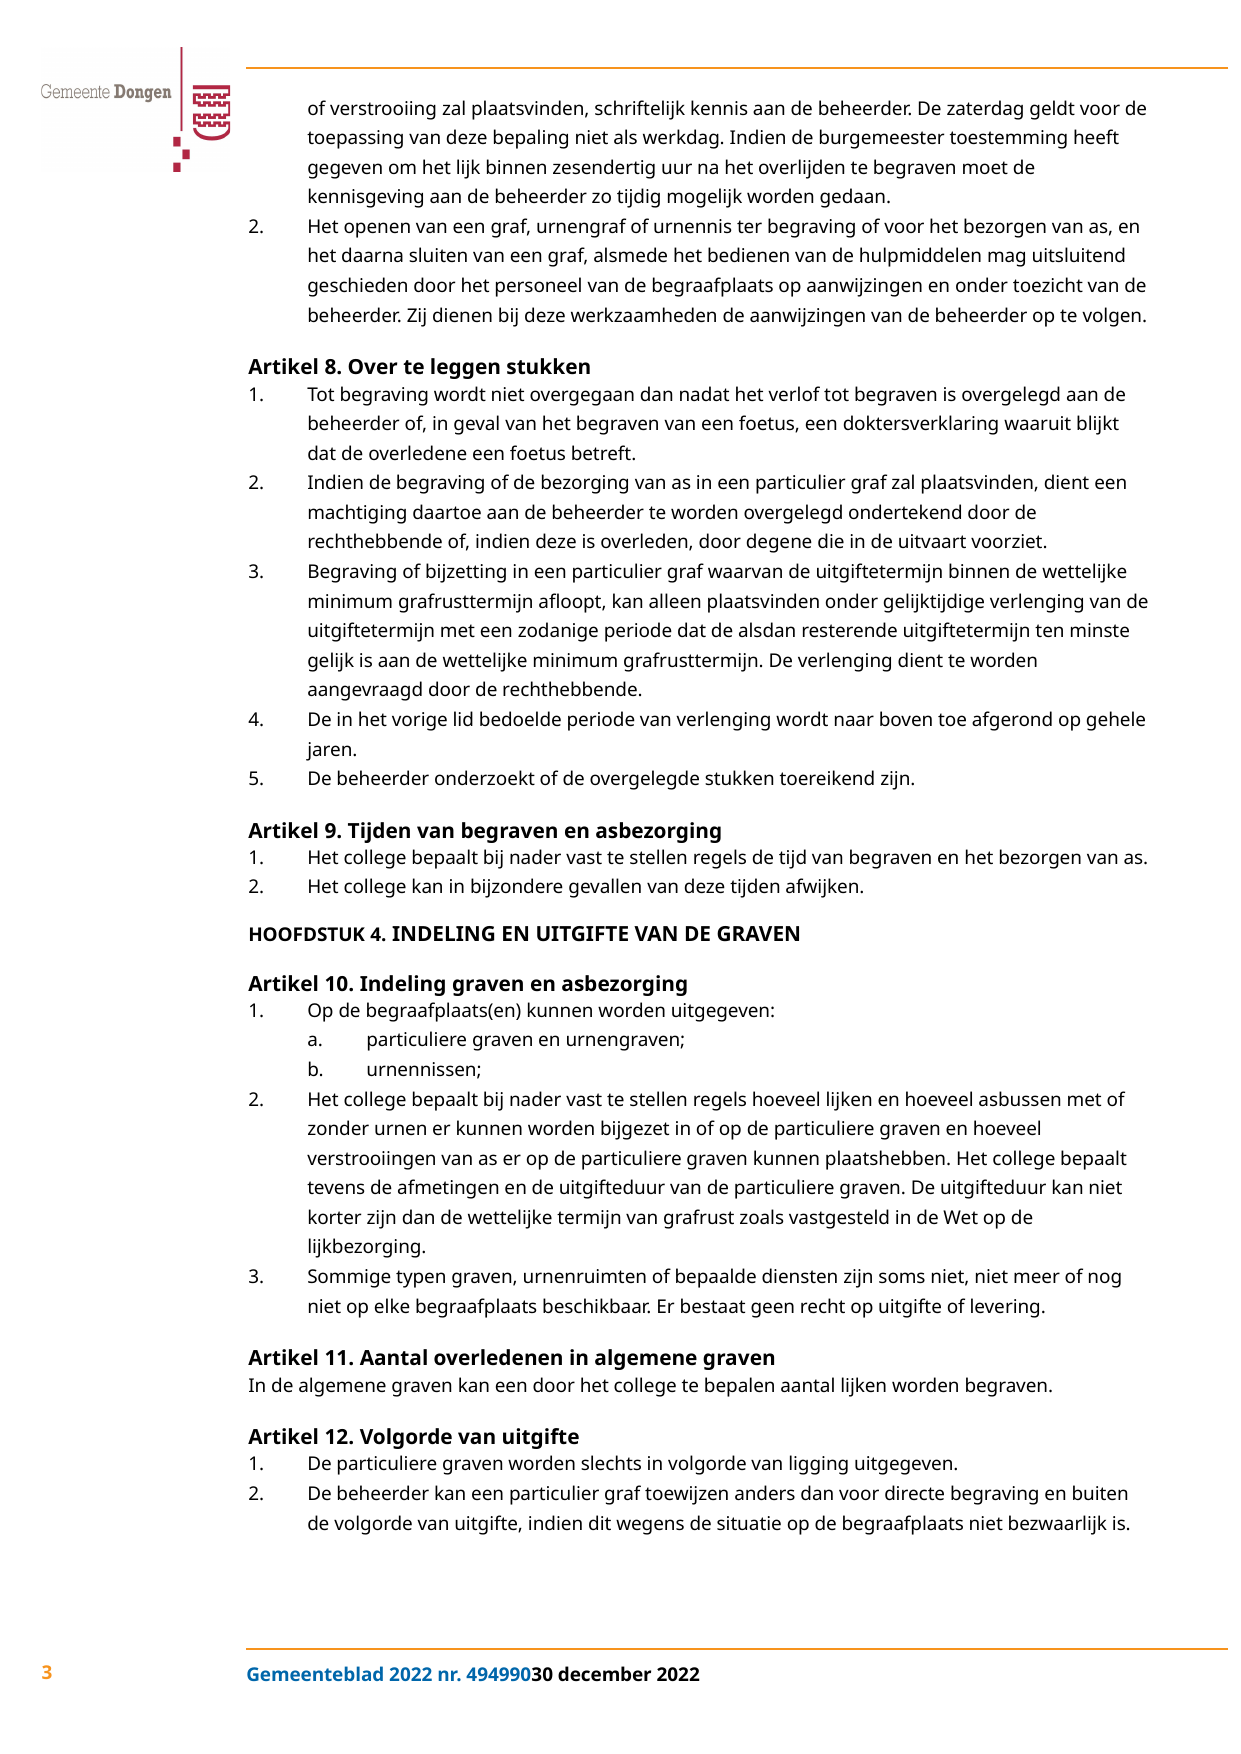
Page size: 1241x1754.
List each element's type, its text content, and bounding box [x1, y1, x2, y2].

list of verstrooiing zal plaatsvinden, schriftelijk kennis aan de beheerder. De zaterdag geldt voor de toepassing van deze bepaling niet als werkdag. Indien de burgemeester toestemming heeft gegeven om het lijk binnen zesendertig uur na het overlijden te begraven moet de kennisgeving aan de beheerder zo tijdig mogelijk worden gedaan. [248, 95, 1152, 209]
list Het college kan in bijzondere gevallen van deze tijden afwijken. [248, 874, 1152, 899]
list De beheerder onderzoekt of de overgelegde stukken toereikend zijn. [248, 765, 1152, 791]
list particuliere graven en urnengraven; [307, 1027, 1152, 1052]
list Begraving of bijzetting in een particulier graf waarvan de uitgiftetermijn binnen de wettelijke minimum grafrusttermijn afloopt, kan alleen plaatsvinden onder gelijktijdige verlenging van de uitgiftetermijn met een zodanige periode dat de alsdan resterende uitgiftetermijn ten minste gelijk is aan de wettelijke minimum grafrusttermijn. De verlenging dient te worden aangevraagd door de rechthebbende. [248, 558, 1152, 702]
list Het openen van een graf, urnengraf of urnennis ter begraving of voor het bezorgen van as, en het daarna sluiten van een graf, alsmede het bedienen van de hulpmiddelen mag uitsluitend geschieden door het personeel van de begraafplaats op aanwijzingen en onder toezicht van de beheerder. Zij dienen bij deze werkzaamheden de aanwijzingen van de beheerder op te volgen. [248, 213, 1152, 328]
text Artikel 11. Aantal overledenen in algemene graven [248, 1343, 1152, 1372]
picture [41, 47, 231, 172]
text Artikel 9. Tijden van begraven en asbezorging [248, 816, 1152, 844]
list Het college bepaalt bij nader vast te stellen regels de tijd van begraven en het bezorgen van as. [248, 844, 1152, 870]
list urnennissen; [307, 1056, 1152, 1082]
list Het college bepaalt bij nader vast te stellen regels hoeveel lijken en hoeveel asbussen met of zonder urnen er kunnen worden bijgezet in of op de particuliere graven en hoeveel verstrooiingen van as er op de particuliere graven kunnen plaatshebben. Het college bepaalt tevens de afmetingen en de uitgifteduur van de particuliere graven. De uitgifteduur kan niet korter zijn dan de wettelijke termijn van grafrust zoals vastgesteld in de Wet op de lijkbezorging. [248, 1086, 1152, 1259]
list Op de begraafplaats(en) kunnen worden uitgegeven: [248, 997, 1152, 1023]
list Indien de begraving of de bezorging van as in een particulier graf zal plaatsvinden, dient een machtiging daartoe aan de beheerder te worden overgelegd ondertekend door de rechthebbende of, indien deze is overleden, door degene die in de uitvaart voorziet. [248, 469, 1152, 554]
text HOOFDSTUK 4. INDELING EN UITGIFTE VAN DE GRAVEN [248, 919, 1152, 948]
text Artikel 10. Indeling graven en asbezorging [248, 969, 1152, 997]
list Tot begraving wordt niet overgegaan dan nadat het verlof tot begraven is overgelegd aan de beheerder of, in geval van het begraven van een foetus, een doktersverklaring waaruit blijkt dat de overledene een foetus betreft. [248, 381, 1152, 466]
list De beheerder kan een particulier graf toewijzen anders dan voor directe begraving en buiten de volgorde van uitgifte, indien dit wegens de situatie op de begraafplaats niet bezwaarlijk is. [248, 1480, 1152, 1536]
list Sommige typen graven, urnenruimten of bepaalde diensten zijn soms niet, niet meer of nog niet op elke begraafplaats beschikbaar. Er bestaat geen recht op uitgifte of levering. [248, 1263, 1152, 1319]
text In de algemene graven kan een door het college te bepalen aantal lijken worden begraven. [248, 1372, 1152, 1397]
text Artikel 8. Over te leggen stukken [248, 352, 1152, 381]
text Artikel 12. Volgorde van uitgifte [248, 1422, 1152, 1451]
list De in het vorige lid bedoelde periode van verlenging wordt naar boven toe afgerond op gehele jaren. [248, 706, 1152, 761]
list De particuliere graven worden slechts in volgorde van ligging uitgegeven. [248, 1451, 1152, 1476]
